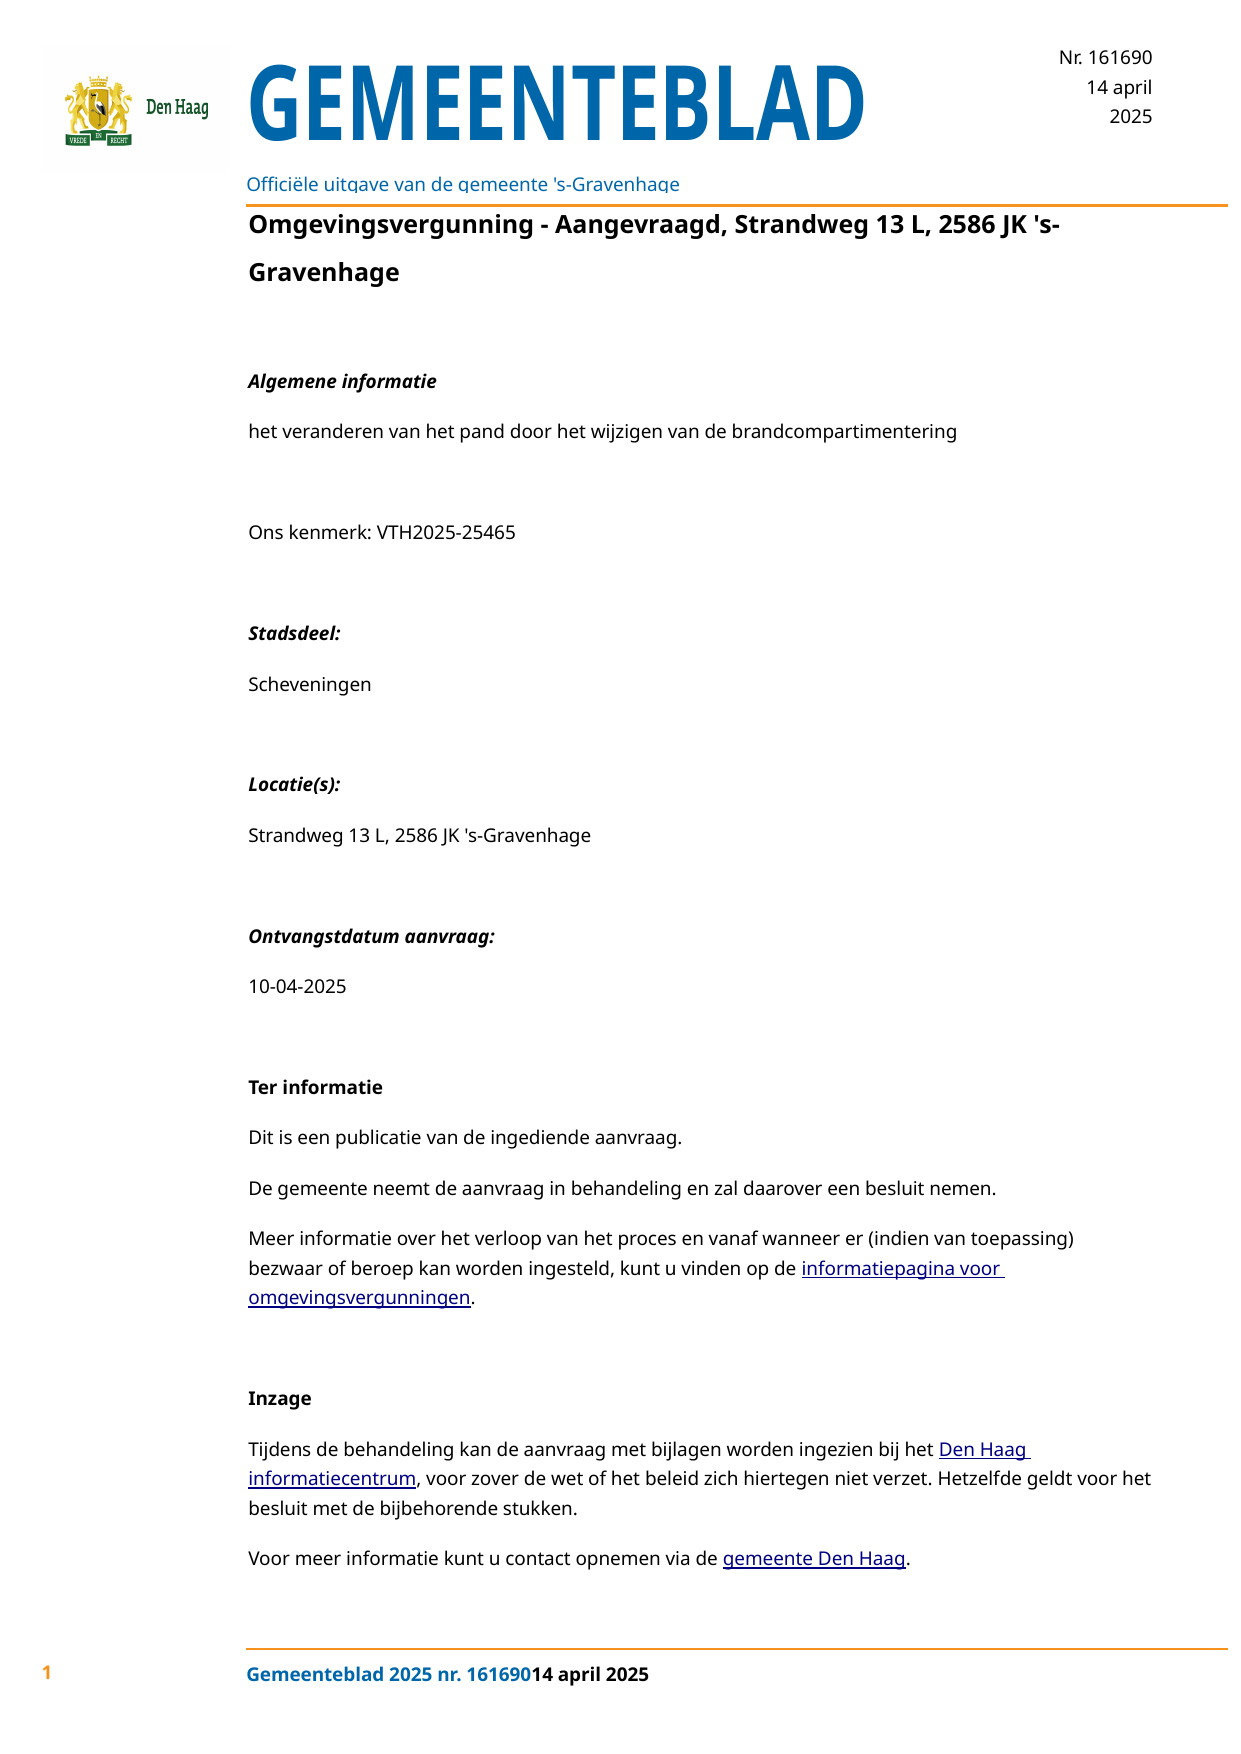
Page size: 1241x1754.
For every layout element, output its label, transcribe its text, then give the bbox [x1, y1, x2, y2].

text Meer informatie over het verloop van het proces en vanaf wanneer er (indien van toepassing) bezwaar of beroep kan worden ingesteld, kunt u vinden op de informatiepagina voor omgevingsvergunningen. [248, 1225, 1152, 1310]
text Voor meer informatie kunt u contact opnemen via de gemeente Den Haag. [248, 1545, 1152, 1571]
text De gemeente neemt de aanvraag in behandeling en zal daarover een besluit nemen. [248, 1175, 1152, 1201]
text Strandweg 13 L, 2586 JK 's-Gravenhage [248, 822, 1152, 848]
text het veranderen van het pand door het wijzigen van de brandcompartimentering [248, 419, 1152, 444]
text Locatie(s): [248, 772, 1152, 797]
text Scheveningen [248, 671, 1152, 697]
text Tijdens de behandeling kan de aanvraag met bijlagen worden ingezien bij het Den Haag informatiecentrum, voor zover de wet of het beleid zich hiertegen niet verzet. Hetzelfde geldt voor het besluit met de bijbehorende stukken. [248, 1436, 1152, 1521]
text Algemene informatie [248, 368, 1152, 394]
text Ter informatie [248, 1074, 1152, 1100]
text Dit is een publicatie van de ingediende aanvraag. [248, 1124, 1152, 1150]
text Ons kenmerk: VTH2025-25465 [248, 519, 1152, 545]
text Stadsdeel: [248, 620, 1152, 646]
text Omgevingsvergunning - Aangevraagd, Strandweg 13 L, 2586 JK 's-Gravenhage [248, 207, 1152, 288]
text Ontvangstdatum aanvraag: [248, 923, 1152, 949]
text 10-04-2025 [248, 973, 1152, 999]
picture [41, 47, 231, 172]
text Inzage [248, 1385, 1152, 1411]
